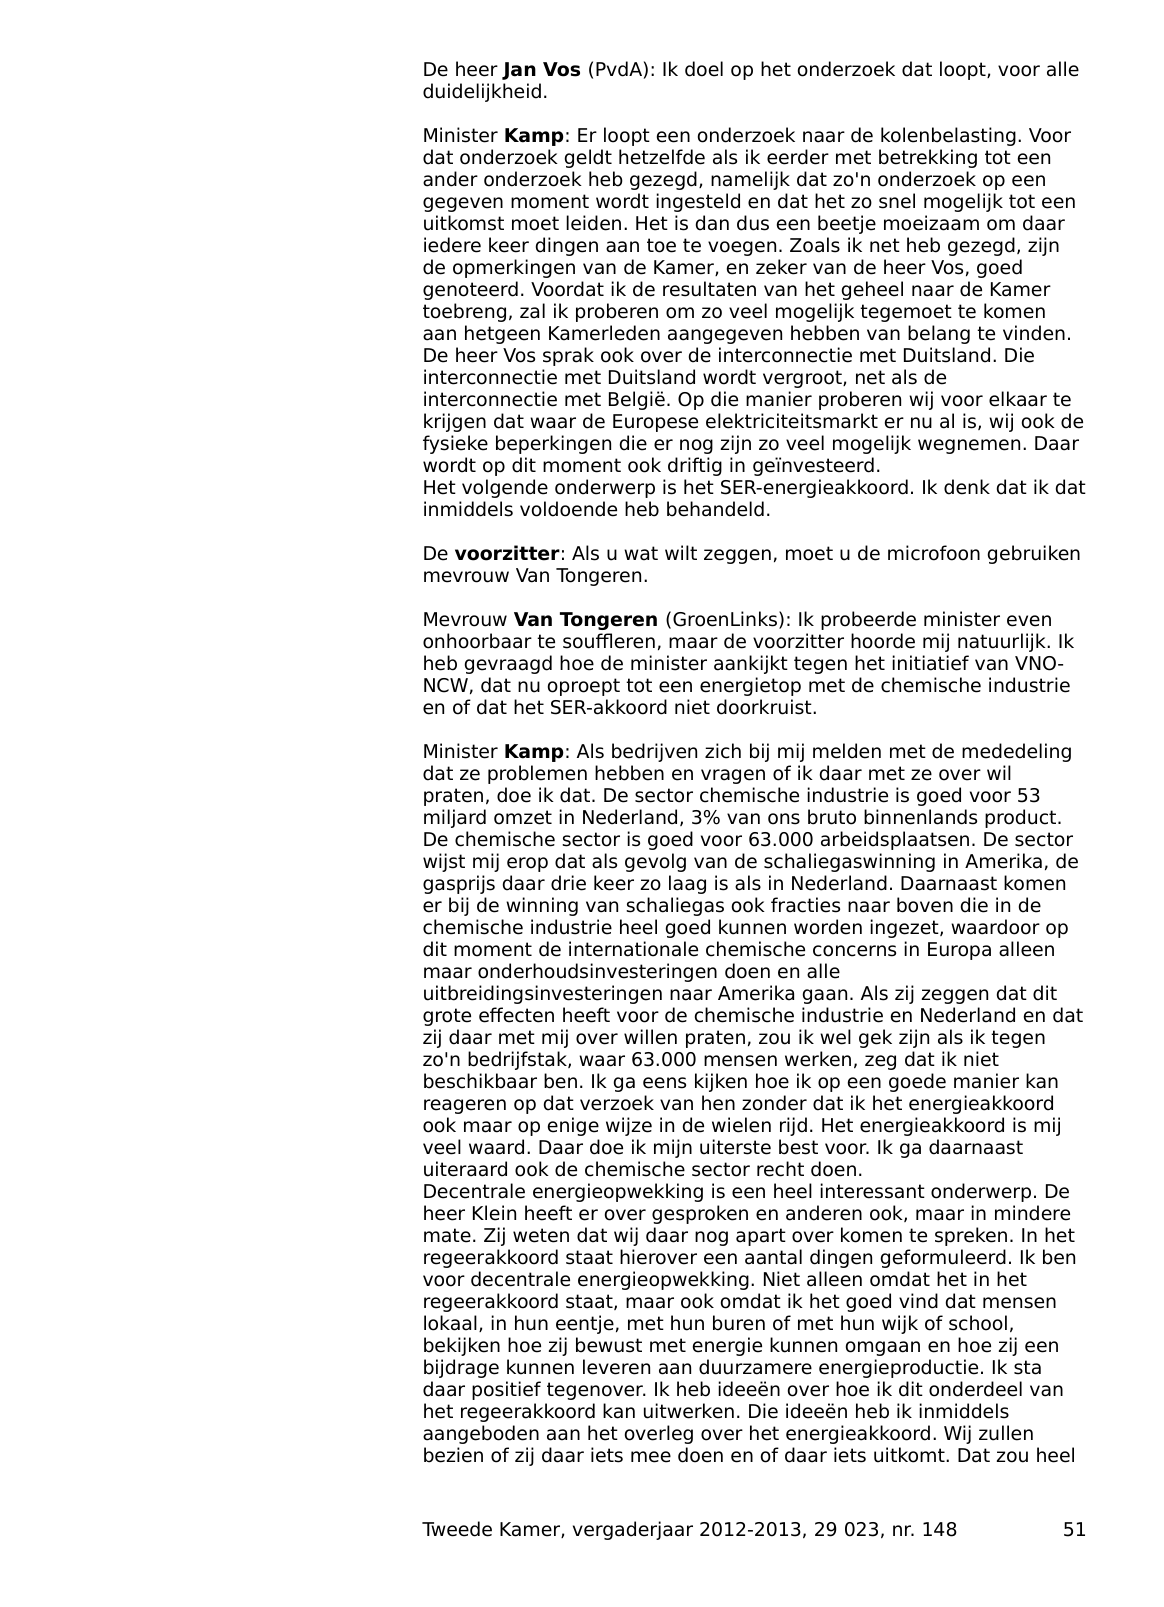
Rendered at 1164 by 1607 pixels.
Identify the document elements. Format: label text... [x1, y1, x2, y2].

text Decentrale energieopwekking is een heel interessant onderwerp. De heer Klein heeft er over gesproken en anderen ook, maar in mindere mate. Zij weten dat wij daar nog apart over komen te spreken. In het regeerakkoord staat hierover een aantal dingen geformuleerd. Ik ben voor decentrale energieopwekking. Niet alleen omdat het in het regeerakkoord staat, maar ook omdat ik het goed vind dat mensen lokaal, in hun eentje, met hun buren of met hun wijk of school, bekijken hoe zij bewust met energie kunnen omgaan en hoe zij een bijdrage kunnen leveren aan duurzamere energieproductie. Ik sta daar positief tegenover. Ik heb ideeën over hoe ik dit onderdeel van het regeerakkoord kan uitwerken. Die ideeën heb ik inmiddels aangeboden aan het overleg over het energieakkoord. Wij zullen bezien of zij daar iets mee doen en of daar iets uitkomt. Dat zou heel [422, 1181, 1087, 1467]
text De voorzitter: Als u wat wilt zeggen, moet u de microfoon gebruiken mevrouw Van Tongeren. [422, 543, 1087, 587]
text De heer Vos sprak ook over de interconnectie met Duitsland. Die interconnectie met Duitsland wordt vergroot, net als de interconnectie met België. Op die manier proberen wij voor elkaar te krijgen dat waar de Europese elektriciteitsmarkt er nu al is, wij ook de fysieke beperkingen die er nog zijn zo veel mogelijk wegnemen. Daar wordt op dit moment ook driftig in geïnvesteerd. [422, 345, 1087, 477]
text Minister Kamp: Als bedrijven zich bij mij melden met de mededeling dat ze problemen hebben en vragen of ik daar met ze over wil praten, doe ik dat. De sector chemische industrie is goed voor 53 miljard omzet in Nederland, 3% van ons bruto binnenlands product. De chemische sector is goed voor 63.000 arbeidsplaatsen. De sector wijst mij erop dat als gevolg van de schaliegaswinning in Amerika, de gasprijs daar drie keer zo laag is als in Nederland. Daarnaast komen er bij de winning van schaliegas ook fracties naar boven die in de chemische industrie heel goed kunnen worden ingezet, waardoor op dit moment de internationale chemische concerns in Europa alleen maar onderhoudsinvesteringen doen en alle uitbreidingsinvesteringen naar Amerika gaan. Als zij zeggen dat dit grote effecten heeft voor de chemische industrie en Nederland en dat zij daar met mij over willen praten, zou ik wel gek zijn als ik tegen zo'n bedrijfstak, waar 63.000 mensen werken, zeg dat ik niet beschikbaar ben. Ik ga eens kijken hoe ik op een goede manier kan reageren op dat verzoek van hen zonder dat ik het energieakkoord ook maar op enige wijze in de wielen rijd. Het energieakkoord is mij veel waard. Daar doe ik mijn uiterste best voor. Ik ga daarnaast uiteraard ook de chemische sector recht doen. [422, 741, 1087, 1181]
text De heer Jan Vos (PvdA): Ik doel op het onderzoek dat loopt, voor alle duidelijkheid. [422, 59, 1087, 103]
text Minister Kamp: Er loopt een onderzoek naar de kolenbelasting. Voor dat onderzoek geldt hetzelfde als ik eerder met betrekking tot een ander onderzoek heb gezegd, namelijk dat zo'n onderzoek op een gegeven moment wordt ingesteld en dat het zo snel mogelijk tot een uitkomst moet leiden. Het is dan dus een beetje moeizaam om daar iedere keer dingen aan toe te voegen. Zoals ik net heb gezegd, zijn de opmerkingen van de Kamer, en zeker van de heer Vos, goed genoteerd. Voordat ik de resultaten van het geheel naar de Kamer toebreng, zal ik proberen om zo veel mogelijk tegemoet te komen aan hetgeen Kamerleden aangegeven hebben van belang te vinden. [422, 125, 1087, 345]
text Het volgende onderwerp is het SER-energieakkoord. Ik denk dat ik dat inmiddels voldoende heb behandeld. [422, 477, 1087, 521]
text Mevrouw Van Tongeren (GroenLinks): Ik probeerde minister even onhoorbaar te souffleren, maar de voorzitter hoorde mij natuurlijk. Ik heb gevraagd hoe de minister aankijkt tegen het initiatief van VNO-NCW, dat nu oproept tot een energietop met de chemische industrie en of dat het SER-akkoord niet doorkruist. [422, 609, 1087, 719]
